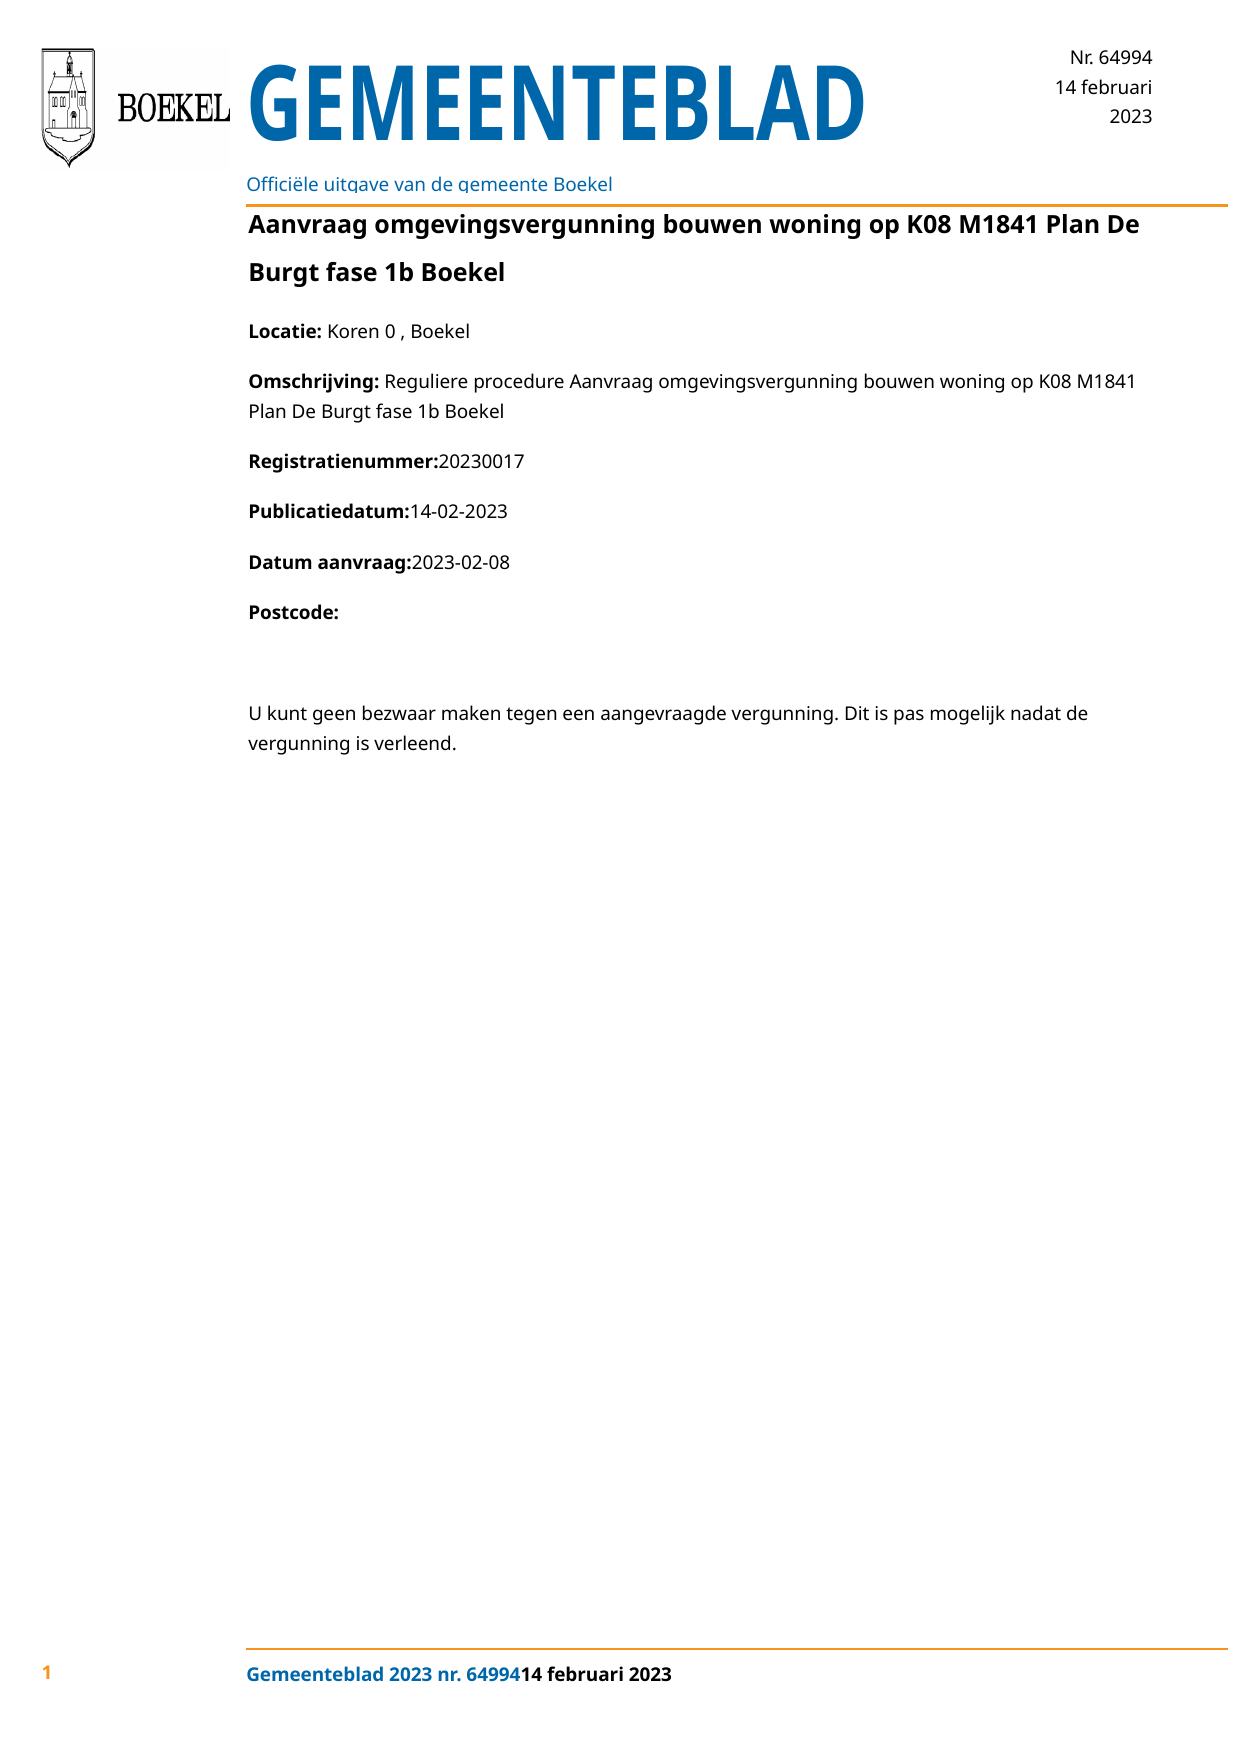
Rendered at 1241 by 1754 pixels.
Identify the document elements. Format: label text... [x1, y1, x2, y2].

text Locatie: Koren 0 , Boekel [248, 318, 1152, 344]
picture [41, 47, 231, 172]
text Registratienummer:20230017 [248, 448, 1152, 474]
text U kunt geen bezwaar maken tegen een aangevraagde vergunning. Dit is pas mogelijk nadat de vergunning is verleend. [248, 700, 1152, 756]
text Omschrijving: Reguliere procedure Aanvraag omgevingsvergunning bouwen woning op K08 M1841 Plan De Burgt fase 1b Boekel [248, 368, 1152, 424]
text Datum aanvraag:2023-02-08 [248, 549, 1152, 575]
text Postcode: [248, 599, 1152, 625]
text Publicatiedatum:14-02-2023 [248, 499, 1152, 524]
text Aanvraag omgevingsvergunning bouwen woning op K08 M1841 Plan De Burgt fase 1b Boekel [248, 207, 1152, 288]
